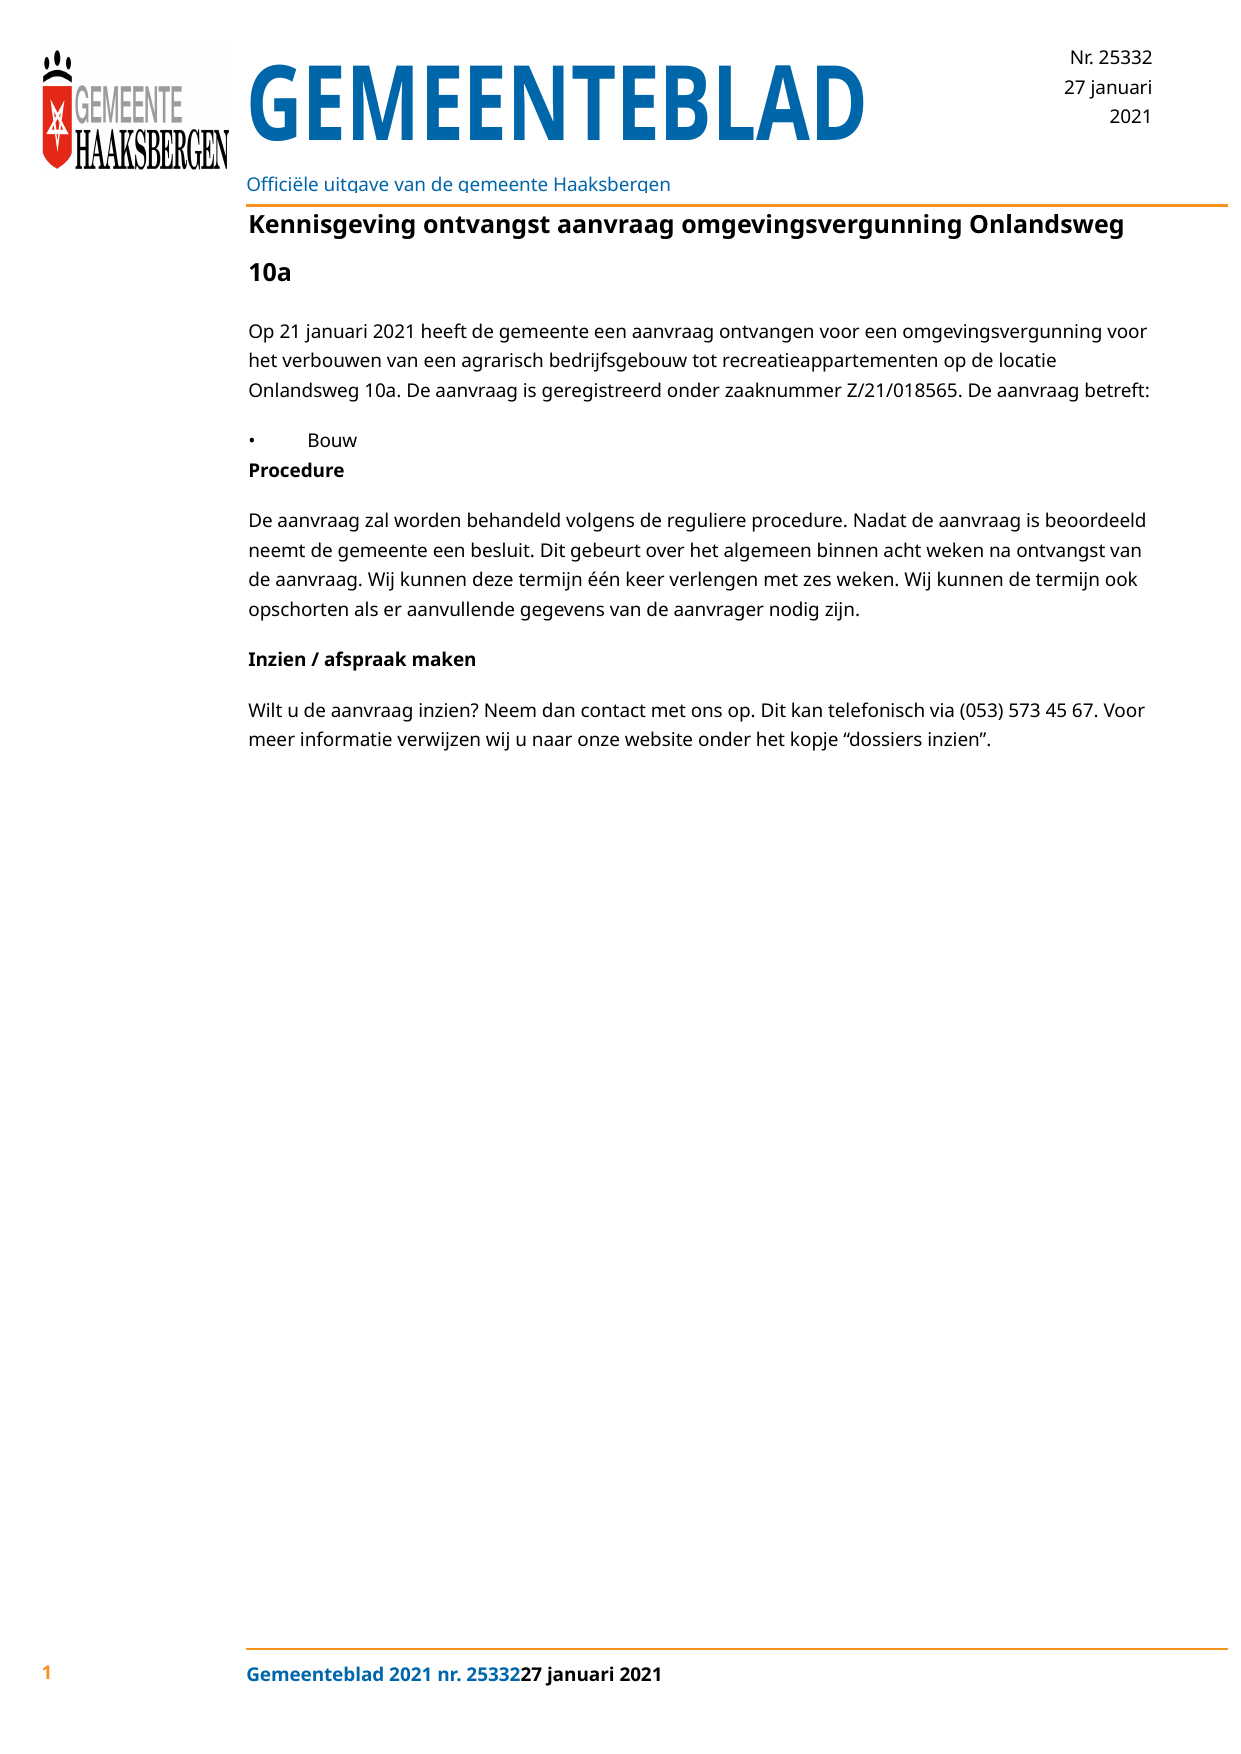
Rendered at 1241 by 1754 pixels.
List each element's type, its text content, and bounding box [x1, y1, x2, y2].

text Inzien / afspraak maken [248, 647, 1152, 672]
list Bouw [248, 427, 1152, 453]
text Kennisgeving ontvangst aanvraag omgevingsvergunning Onlandsweg 10a [248, 207, 1152, 288]
text De aanvraag zal worden behandeld volgens de reguliere procedure. Nadat de aanvraag is beoordeeld neemt de gemeente een besluit. Dit gebeurt over het algemeen binnen acht weken na ontvangst van de aanvraag. Wij kunnen deze termijn één keer verlengen met zes weken. Wij kunnen de termijn ook opschorten als er aanvullende gegevens van de aanvrager nodig zijn. [248, 507, 1152, 622]
text Procedure [248, 457, 1152, 483]
text Wilt u de aanvraag inzien? Neem dan contact met ons op. Dit kan telefonisch via (053) 573 45 67. Voor meer informatie verwijzen wij u naar onze website onder het kopje “dossiers inzien”. [248, 697, 1152, 752]
text Op 21 januari 2021 heeft de gemeente een aanvraag ontvangen voor een omgevingsvergunning voor het verbouwen van een agrarisch bedrijfsgebouw tot recreatieappartementen op de locatie Onlandsweg 10a. De aanvraag is geregistreerd onder zaaknummer Z/21/018565. De aanvraag betreft: [248, 318, 1152, 403]
picture [41, 47, 231, 172]
